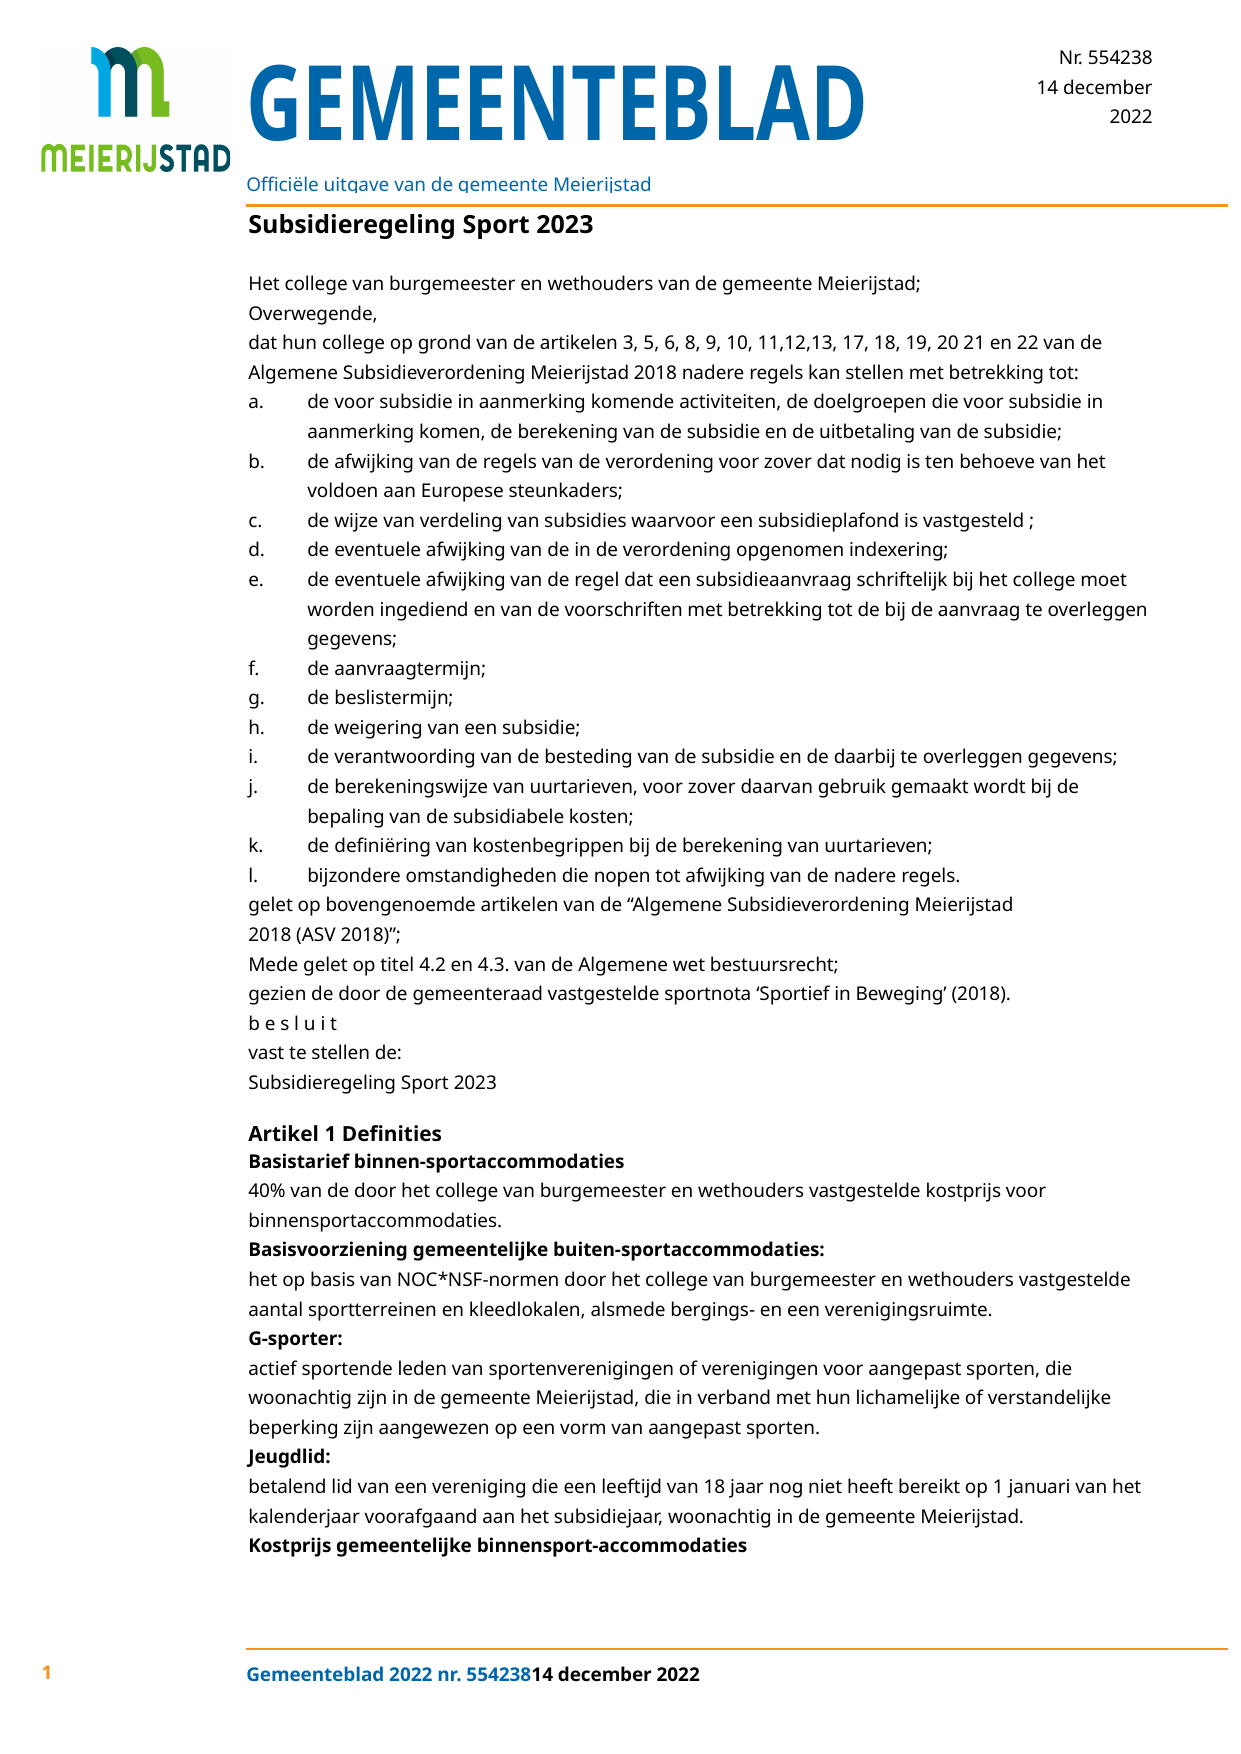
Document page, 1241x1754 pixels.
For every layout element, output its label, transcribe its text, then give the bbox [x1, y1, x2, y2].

text Kostprijs gemeentelijke binnensport-accommodaties [248, 1532, 1152, 1558]
text betalend lid van een vereniging die een leeftijd van 18 jaar nog niet heeft bereikt op 1 januari van het kalenderjaar voorafgaand aan het subsidiejaar, woonachtig in de gemeente Meierijstad. [248, 1473, 1152, 1529]
text het op basis van NOC*NSF-normen door het college van burgemeester en wethouders vastgestelde aantal sportterreinen en kleedlokalen, alsmede bergings- en een verenigingsruimte. [248, 1266, 1152, 1322]
list de wijze van verdeling van subsidies waarvoor een subsidieplafond is vastgesteld ; [248, 507, 1152, 533]
text b e s l u i t [248, 1010, 1152, 1036]
text gelet op bovengenoemde artikelen van de “Algemene Subsidieverordening Meierijstad [248, 892, 1152, 917]
text 2018 (ASV 2018)”; [248, 921, 1152, 947]
text Basistarief binnen-sportaccommodaties [248, 1148, 1152, 1174]
list de definiëring van kostenbegrippen bij de berekening van uurtarieven; [248, 832, 1152, 858]
list de aanvraagtermijn; [248, 655, 1152, 681]
text Mede gelet op titel 4.2 en 4.3. van de Algemene wet bestuursrecht; [248, 951, 1152, 976]
text G-sporter: [248, 1325, 1152, 1351]
list bijzondere omstandigheden die nopen tot afwijking van de nadere regels. [248, 862, 1152, 888]
list de eventuele afwijking van de in de verordening opgenomen indexering; [248, 537, 1152, 562]
picture [41, 47, 231, 172]
list de afwijking van de regels van de verordening voor zover dat nodig is ten behoeve van het voldoen aan Europese steunkaders; [248, 448, 1152, 503]
list de eventuele afwijking van de regel dat een subsidieaanvraag schriftelijk bij het college moet worden ingediend en van de voorschriften met betrekking tot de bij de aanvraag te overleggen gegevens; [248, 566, 1152, 651]
text actief sportende leden van sportenverenigingen of verenigingen voor aangepast sporten, die woonachtig zijn in de gemeente Meierijstad, die in verband met hun lichamelijke of verstandelijke beperking zijn aangewezen op een vorm van aangepast sporten. [248, 1355, 1152, 1440]
text Subsidieregeling Sport 2023 [248, 207, 1152, 241]
text Jeugdlid: [248, 1444, 1152, 1469]
text Subsidieregeling Sport 2023 [248, 1069, 1152, 1095]
text Basisvoorziening gemeentelijke buiten-sportaccommodaties: [248, 1237, 1152, 1262]
text gezien de door de gemeenteraad vastgestelde sportnota ‘Sportief in Beweging’ (2018). [248, 980, 1152, 1006]
list de weigering van een subsidie; [248, 714, 1152, 740]
text vast te stellen de: [248, 1039, 1152, 1065]
list de beslistermijn; [248, 684, 1152, 710]
text Overwegende, [248, 300, 1152, 326]
text Het college van burgemeester en wethouders van de gemeente Meierijstad; [248, 270, 1152, 296]
text Artikel 1 Definities [248, 1119, 1152, 1148]
text 40% van de door het college van burgemeester en wethouders vastgestelde kostprijs voor binnensportaccommodaties. [248, 1177, 1152, 1233]
list de berekeningswijze van uurtarieven, voor zover daarvan gebruik gemaakt wordt bij de bepaling van de subsidiabele kosten; [248, 773, 1152, 828]
text dat hun college op grond van de artikelen 3, 5, 6, 8, 9, 10, 11,12,13, 17, 18, 19, 20 21 en 22 van de Algemene Subsidieverordening Meierijstad 2018 nadere regels kan stellen met betrekking tot: [248, 329, 1152, 385]
list de voor subsidie in aanmerking komende activiteiten, de doelgroepen die voor subsidie in aanmerking komen, de berekening van de subsidie en de uitbetaling van de subsidie; [248, 389, 1152, 444]
list de verantwoording van de besteding van de subsidie en de daarbij te overleggen gegevens; [248, 744, 1152, 769]
